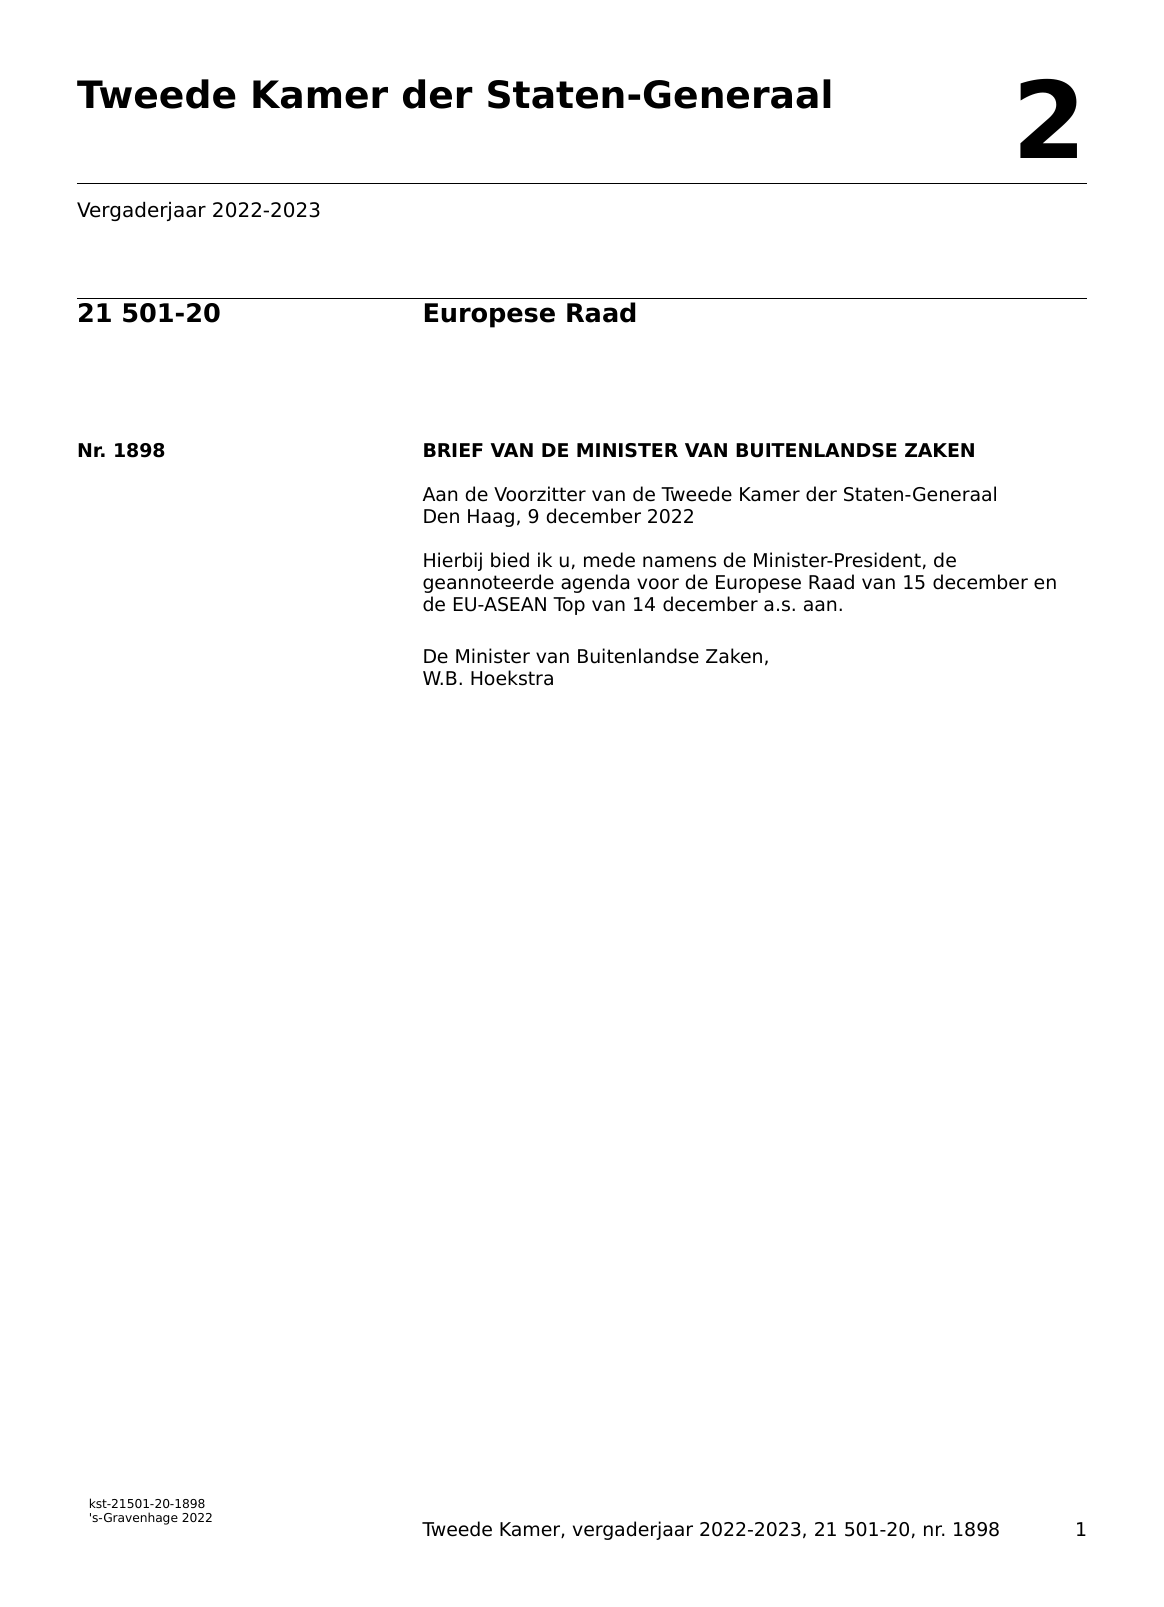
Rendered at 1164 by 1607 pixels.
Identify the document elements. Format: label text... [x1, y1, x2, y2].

subtitle Nr. 1898 BRIEF VAN DE MINISTER VAN BUITENLANDSE ZAKEN [77, 440, 1087, 462]
table_header Tweede Kamer der Staten-Generaal [77, 59, 886, 183]
text Den Haag, 9 december 2022 [422, 506, 1087, 528]
text Aan de Voorzitter van de Tweede Kamer der Staten-Generaal [422, 484, 1087, 506]
text Hierbij bied ik u, mede namens de Minister-President, de geannoteerde agenda voor de Europese Raad van 15 december en de EU-ASEAN Top van 14 december a.s. aan. [422, 550, 1087, 616]
table_header 2 [886, 59, 1087, 183]
subtitle 21 501-20 Europese Raad [77, 299, 1087, 329]
text kst-21501-20-1898 [88, 1497, 323, 1511]
text De Minister van Buitenlandse Zaken, W.B. Hoekstra [422, 646, 1087, 690]
table_cell Vergaderjaar 2022-2023 [77, 184, 1087, 298]
text 's-Gravenhage 2022 [88, 1511, 323, 1525]
